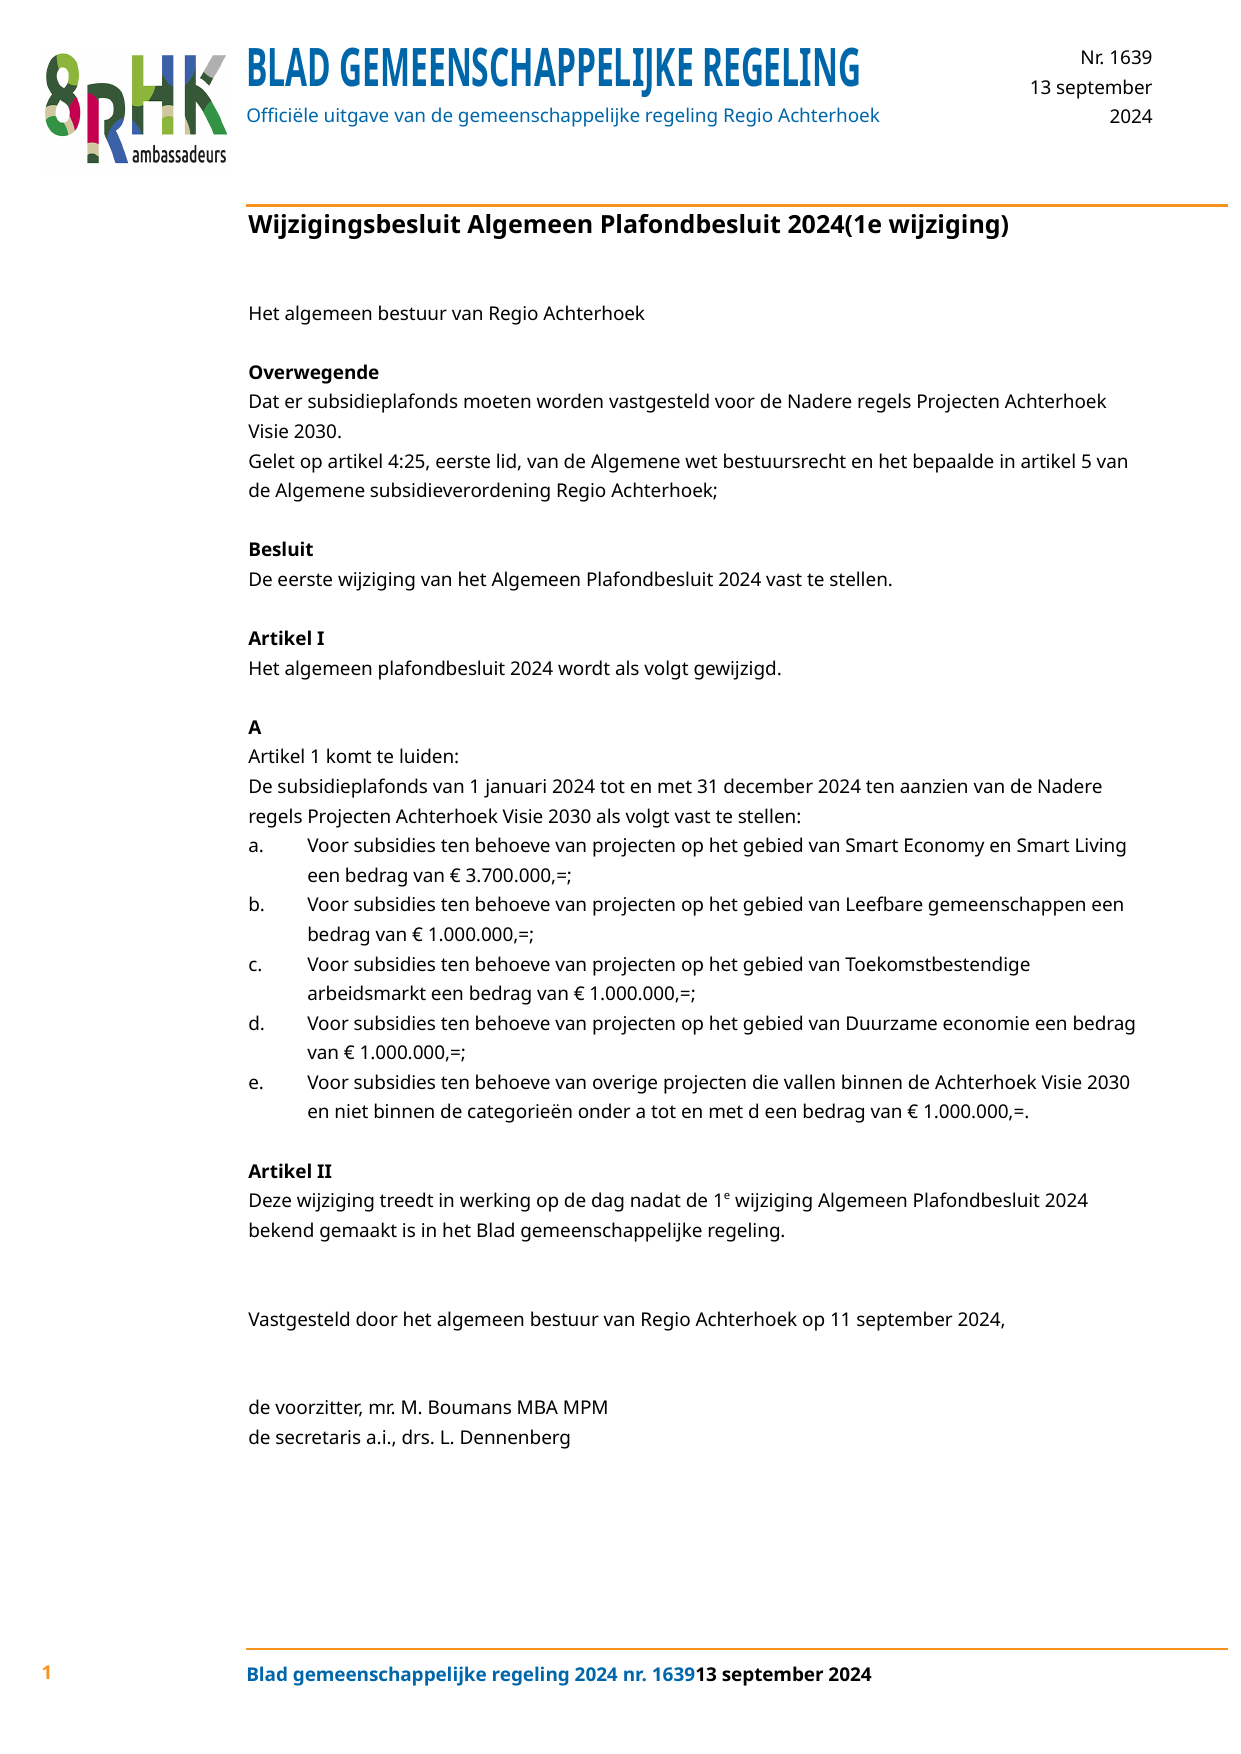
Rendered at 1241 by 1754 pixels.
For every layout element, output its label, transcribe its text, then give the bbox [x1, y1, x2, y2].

text Vastgesteld door het algemeen bestuur van Regio Achterhoek op 11 september 2024, [248, 1306, 1152, 1331]
list Voor subsidies ten behoeve van overige projecten die vallen binnen de Achterhoek Visie 2030 en niet binnen de categorieën onder a tot en met d een bedrag van € 1.000.000,=. [248, 1069, 1152, 1124]
list Voor subsidies ten behoeve van projecten op het gebied van Duurzame economie een bedrag van € 1.000.000,=; [248, 1010, 1152, 1065]
text Dat er subsidieplafonds moeten worden vastgesteld voor de Nadere regels Projecten Achterhoek Visie 2030. [248, 389, 1152, 444]
text Artikel II [248, 1158, 1152, 1183]
text Deze wijziging treedt in werking op de dag nadat de 1e wijziging Algemeen Plafondbesluit 2024 bekend gemaakt is in het Blad gemeenschappelijke regeling. [248, 1187, 1152, 1243]
text Besluit [248, 537, 1152, 562]
text Wijzigingsbesluit Algemeen Plafondbesluit 2024(1e wijziging) [248, 207, 1152, 241]
list Voor subsidies ten behoeve van projecten op het gebied van Leefbare gemeenschappen een bedrag van € 1.000.000,=; [248, 892, 1152, 947]
text Artikel I [248, 625, 1152, 651]
text de secretaris a.i., drs. L. Dennenberg [248, 1424, 1152, 1450]
text De subsidieplafonds van 1 januari 2024 tot en met 31 december 2024 ten aanzien van de Nadere regels Projecten Achterhoek Visie 2030 als volgt vast te stellen: [248, 773, 1152, 828]
text Artikel 1 komt te luiden: [248, 744, 1152, 769]
text De eerste wijziging van het Algemeen Plafondbesluit 2024 vast te stellen. [248, 566, 1152, 592]
text Het algemeen plafondbesluit 2024 wordt als volgt gewijzigd. [248, 655, 1152, 681]
text Het algemeen bestuur van Regio Achterhoek [248, 300, 1152, 326]
list Voor subsidies ten behoeve van projecten op het gebied van Smart Economy en Smart Living een bedrag van € 3.700.000,=; [248, 832, 1152, 888]
list Voor subsidies ten behoeve van projecten op het gebied van Toekomstbestendige arbeidsmarkt een bedrag van € 1.000.000,=; [248, 951, 1152, 1006]
text Overwegende [248, 359, 1152, 385]
picture [41, 47, 231, 172]
text A [248, 714, 1152, 740]
text de voorzitter, mr. M. Boumans MBA MPM [248, 1394, 1152, 1420]
text Gelet op artikel 4:25, eerste lid, van de Algemene wet bestuursrecht en het bepaalde in artikel 5 van de Algemene subsidieverordening Regio Achterhoek; [248, 448, 1152, 503]
